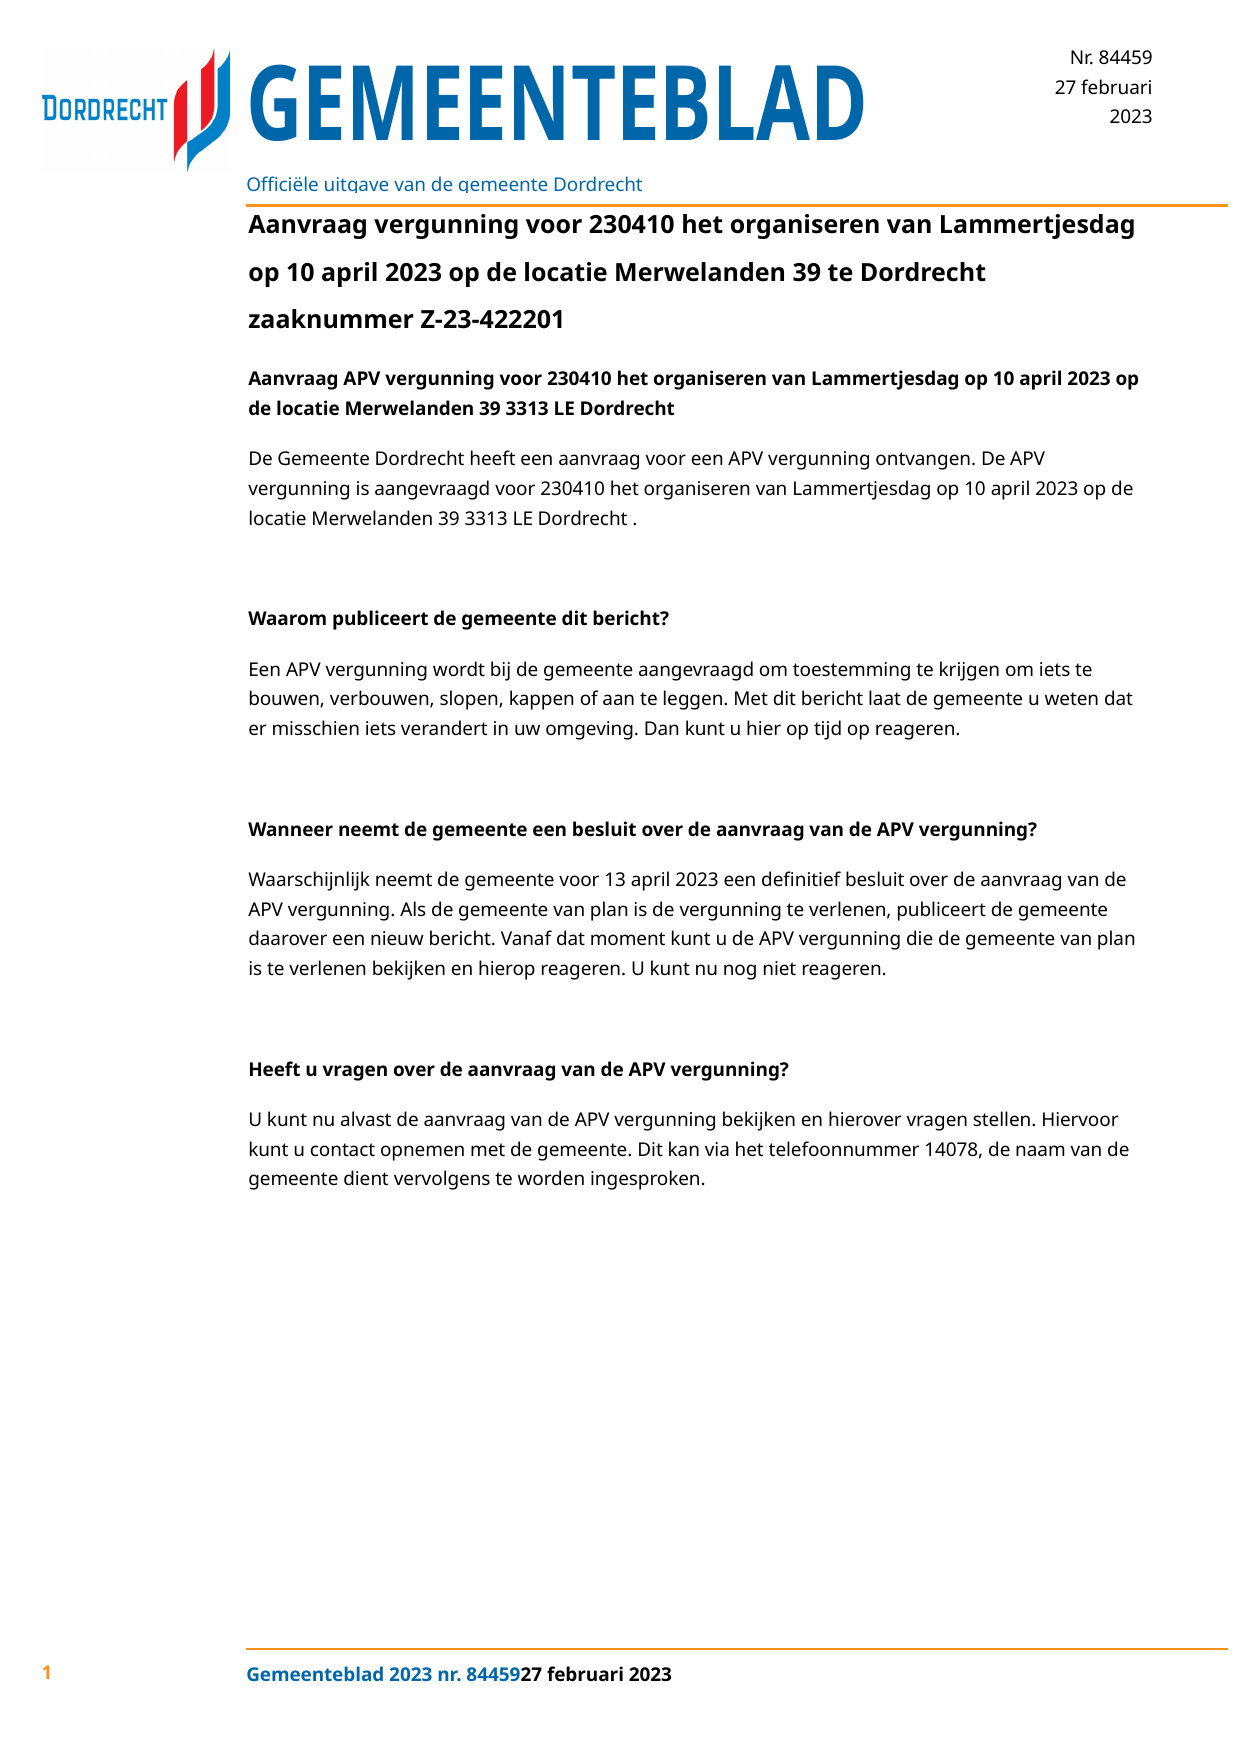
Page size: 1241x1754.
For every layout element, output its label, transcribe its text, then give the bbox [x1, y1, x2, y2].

text Aanvraag vergunning voor 230410 het organiseren van Lammertjesdag op 10 april 2023 op de locatie Merwelanden 39 te Dordrecht zaaknummer Z-23-422201 [248, 207, 1152, 336]
picture [41, 47, 231, 172]
text Waarschijnlijk neemt de gemeente voor 13 april 2023 een definitief besluit over de aanvraag van de APV vergunning. Als de gemeente van plan is de vergunning te verlenen, publiceert de gemeente daarover een nieuw bericht. Vanaf dat moment kunt u de APV vergunning die de gemeente van plan is te verlenen bekijken en hierop reageren. U kunt nu nog niet reageren. [248, 866, 1152, 981]
text Aanvraag APV vergunning voor 230410 het organiseren van Lammertjesdag op 10 april 2023 op de locatie Merwelanden 39 3313 LE Dordrecht [248, 366, 1152, 421]
text Een APV vergunning wordt bij de gemeente aangevraagd om toestemming te krijgen om iets te bouwen, verbouwen, slopen, kappen of aan te leggen. Met dit bericht laat de gemeente u weten dat er misschien iets verandert in uw omgeving. Dan kunt u hier op tijd op reageren. [248, 656, 1152, 741]
text Heeft u vragen over de aanvraag van de APV vergunning? [248, 1056, 1152, 1082]
text Waarom publiceert de gemeente dit bericht? [248, 606, 1152, 631]
text U kunt nu alvast de aanvraag van de APV vergunning bekijken en hierover vragen stellen. Hiervoor kunt u contact opnemen met de gemeente. Dit kan via het telefoonnummer 14078, de naam van de gemeente dient vervolgens te worden ingesproken. [248, 1106, 1152, 1191]
text De Gemeente Dordrecht heeft een aanvraag voor een APV vergunning ontvangen. De APV vergunning is aangevraagd voor 230410 het organiseren van Lammertjesdag op 10 april 2023 op de locatie Merwelanden 39 3313 LE Dordrecht . [248, 446, 1152, 530]
text Wanneer neemt de gemeente een besluit over de aanvraag van de APV vergunning? [248, 816, 1152, 842]
